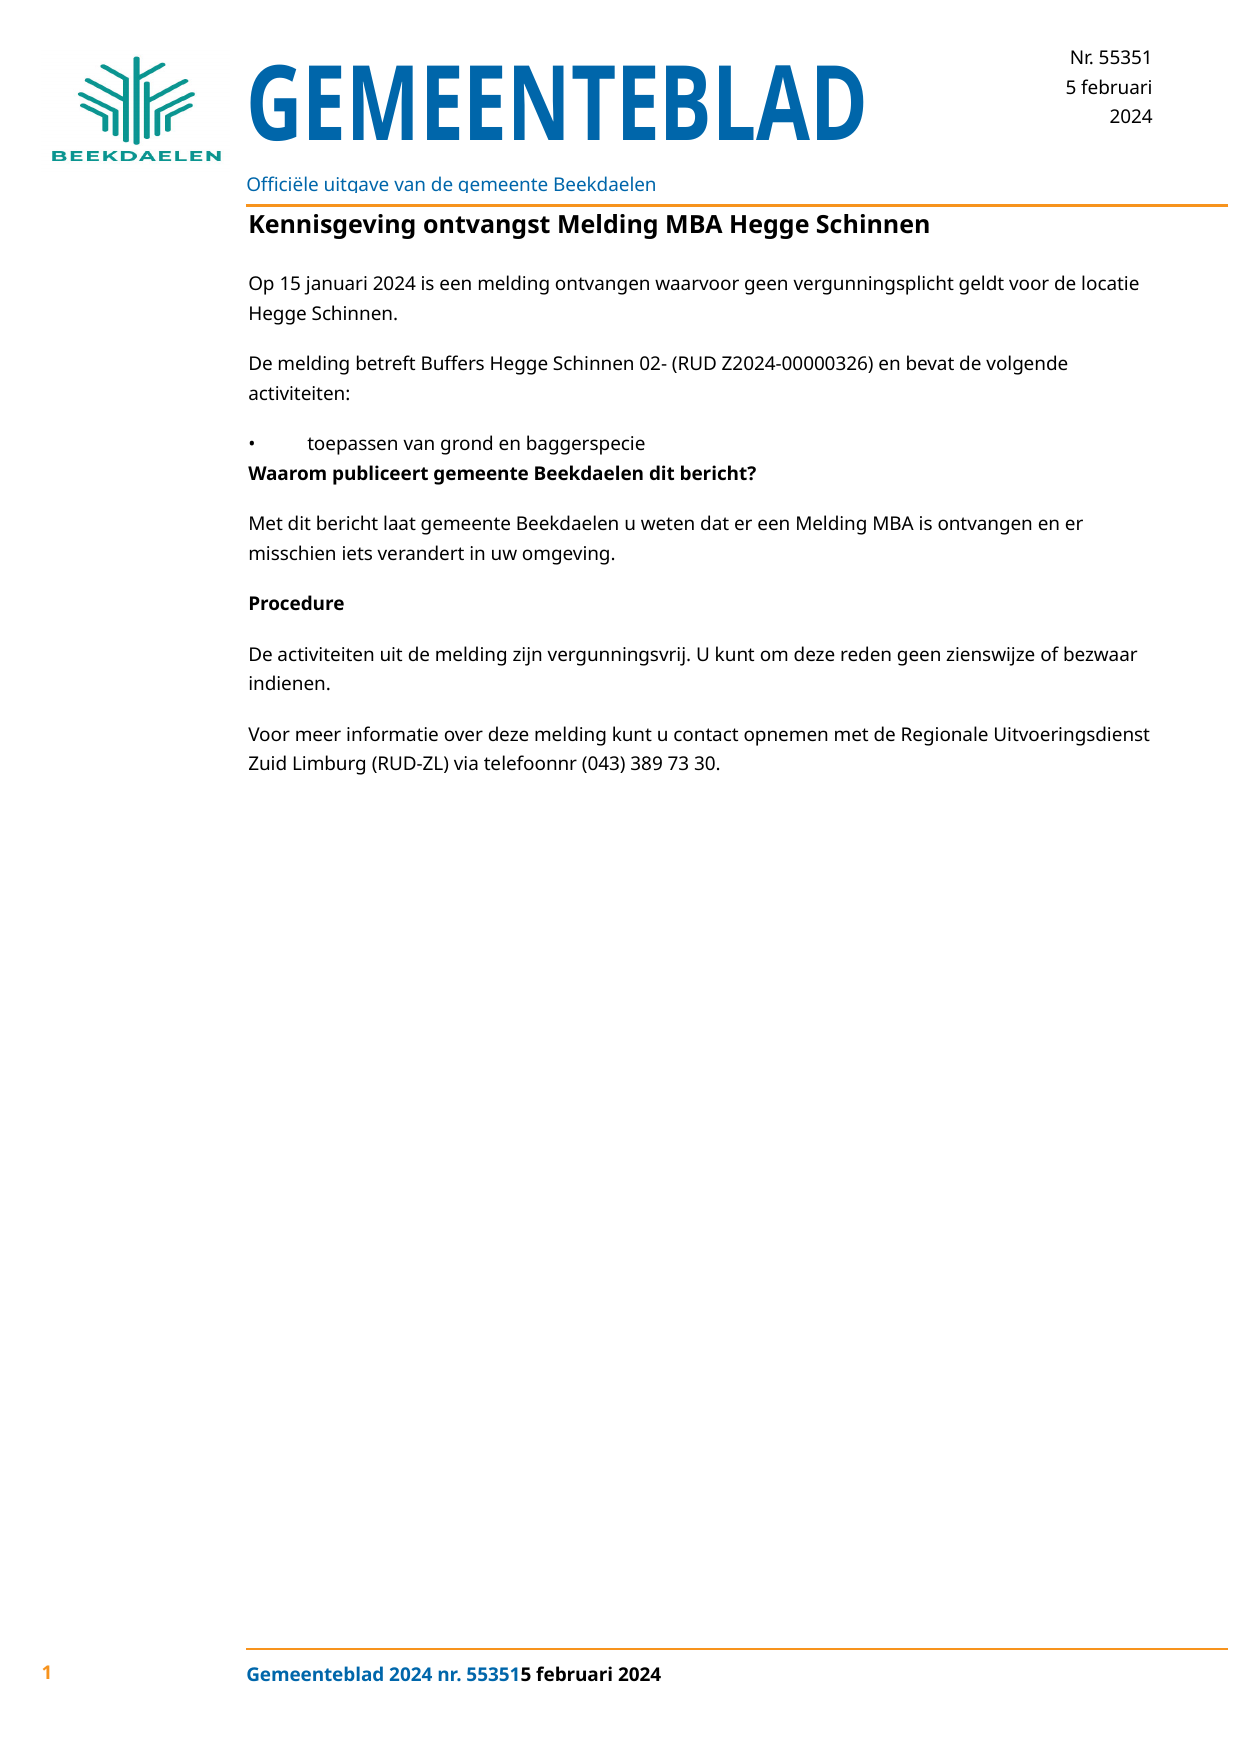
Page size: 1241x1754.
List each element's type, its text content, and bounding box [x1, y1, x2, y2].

text Op 15 januari 2024 is een melding ontvangen waarvoor geen vergunningsplicht geldt voor de locatie Hegge Schinnen. [248, 270, 1152, 326]
text Voor meer informatie over deze melding kunt u contact opnemen met de Regionale Uitvoeringsdienst Zuid Limburg (RUD-ZL) via telefoonnr (043) 389 73 30. [248, 721, 1152, 776]
text De melding betreft Buffers Hegge Schinnen 02- (RUD Z2024-00000326) en bevat de volgende activiteiten: [248, 350, 1152, 406]
text Procedure [248, 590, 1152, 616]
picture [41, 47, 231, 172]
text Waarom publiceert gemeente Beekdaelen dit bericht? [248, 460, 1152, 486]
text Met dit bericht laat gemeente Beekdaelen u weten dat er een Melding MBA is ontvangen en er misschien iets verandert in uw omgeving. [248, 510, 1152, 566]
text De activiteiten uit de melding zijn vergunningsvrij. U kunt om deze reden geen zienswijze of bezwaar indienen. [248, 641, 1152, 696]
text Kennisgeving ontvangst Melding MBA Hegge Schinnen [248, 207, 1152, 241]
list toepassen van grond en baggerspecie [248, 430, 1152, 456]
